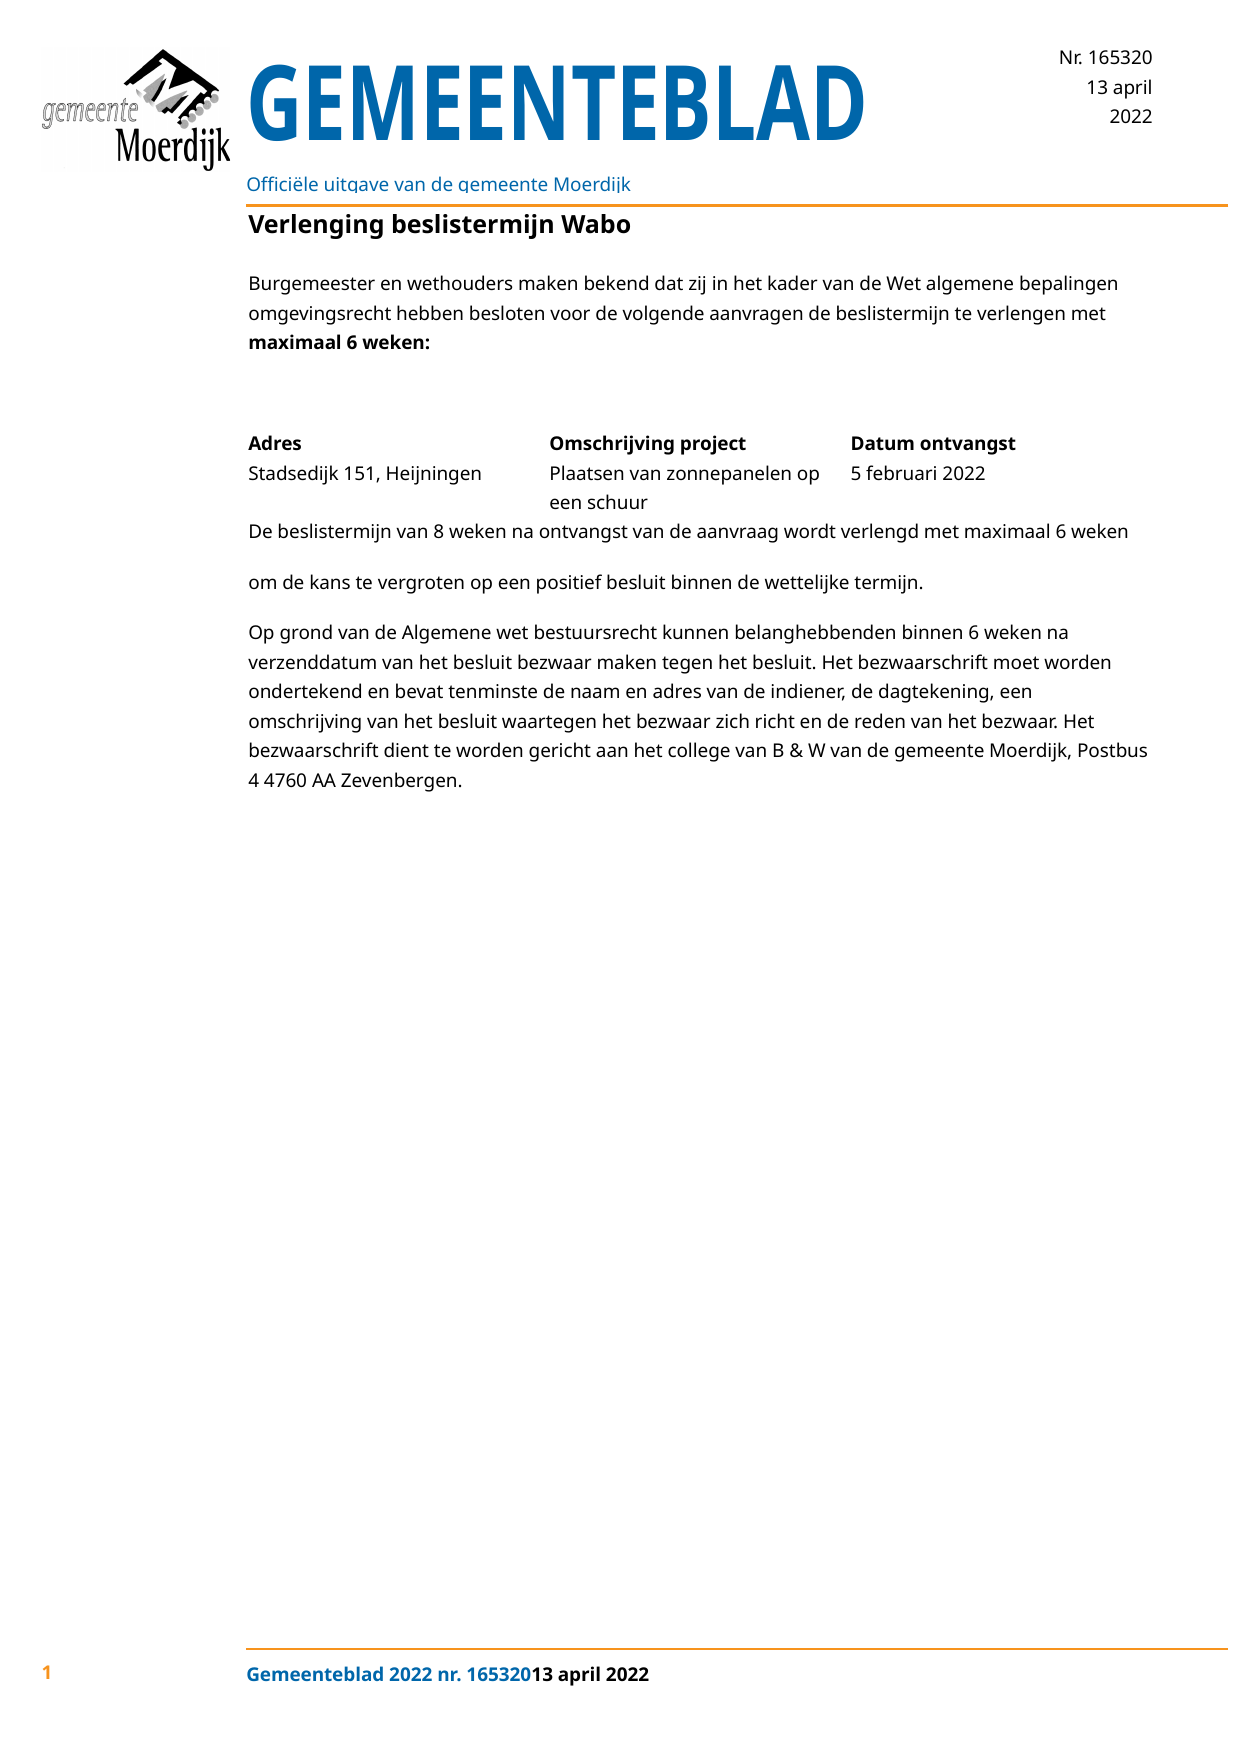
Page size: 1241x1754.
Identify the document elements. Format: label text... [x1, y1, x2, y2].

picture [41, 47, 231, 172]
table_header Omschrijving project Plaatsen van zonnepanelen op een schuur [549, 430, 850, 515]
table_header Adres Stadsedijk 151, Heijningen [248, 430, 549, 515]
text Burgemeester en wethouders maken bekend dat zij in het kader van de Wet algemene bepalingen omgevingsrecht hebben besloten voor de volgende aanvragen de beslistermijn te verlengen met maximaal 6 weken: [248, 270, 1152, 355]
text om de kans te vergroten op een positief besluit binnen de wettelijke termijn. [248, 569, 1152, 595]
text De beslistermijn van 8 weken na ontvangst van de aanvraag wordt verlengd met maximaal 6 weken [248, 518, 1152, 544]
text Op grond van de Algemene wet bestuursrecht kunnen belanghebbenden binnen 6 weken na verzenddatum van het besluit bezwaar maken tegen het besluit. Het bezwaarschrift moet worden ondertekend en bevat tenminste de naam en adres van de indiener, de dagtekening, een omschrijving van het besluit waartegen het bezwaar zich richt en de reden van het bezwaar. Het bezwaarschrift dient te worden gericht aan het college van B & W van de gemeente Moerdijk, Postbus 4 4760 AA Zevenbergen. [248, 619, 1152, 793]
table_header Datum ontvangst 5 februari 2022 [850, 430, 1152, 515]
text Verlenging beslistermijn Wabo [248, 207, 1152, 241]
